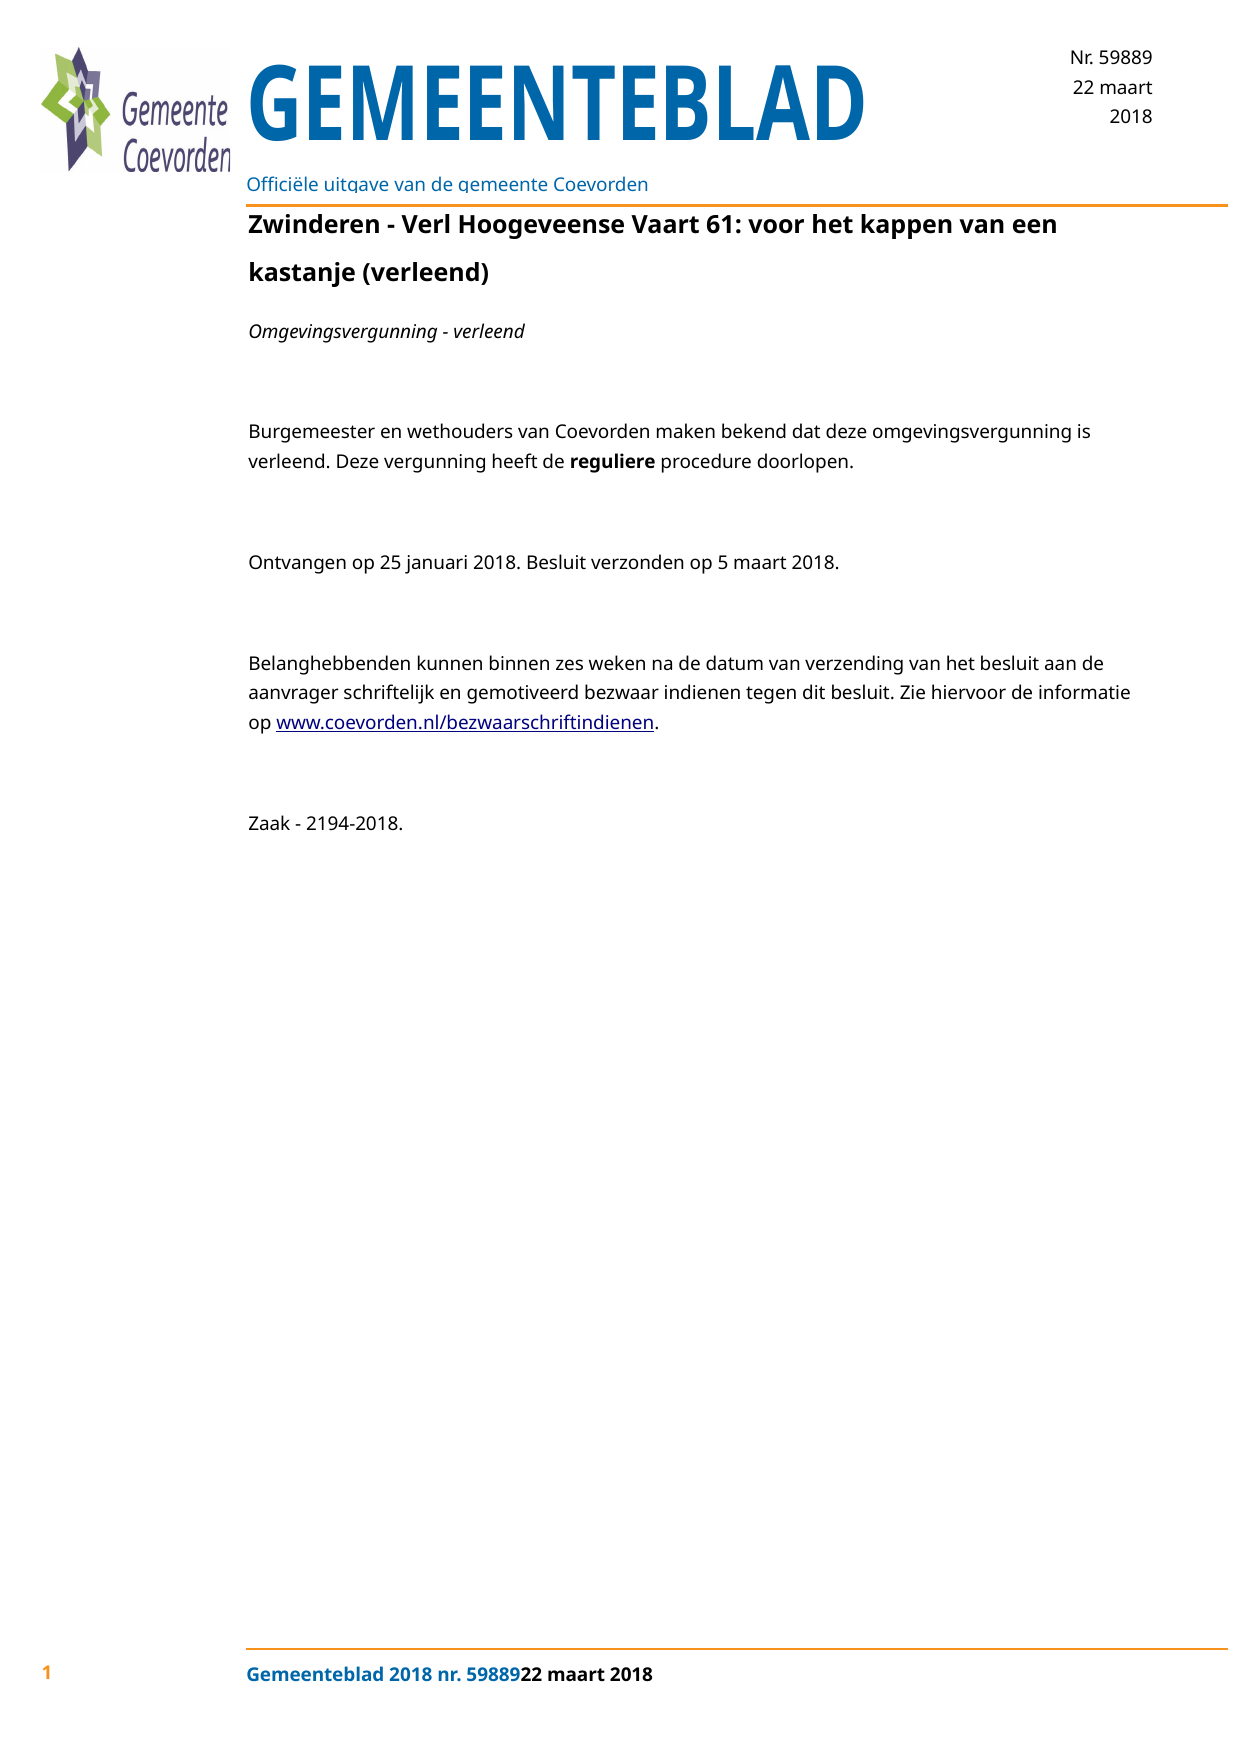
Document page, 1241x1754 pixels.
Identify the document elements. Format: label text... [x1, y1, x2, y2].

text Belanghebbenden kunnen binnen zes weken na de datum van verzending van het besluit aan de aanvrager schriftelijk en gemotiveerd bezwaar indienen tegen dit besluit. Zie hiervoor de informatie op www.coevorden.nl/bezwaarschriftindienen. [248, 650, 1152, 735]
text Zwinderen - Verl Hoogeveense Vaart 61: voor het kappen van een kastanje (verleend) [248, 207, 1152, 288]
text Burgemeester en wethouders van Coevorden maken bekend dat deze omgevingsvergunning is verleend. Deze vergunning heeft de reguliere procedure doorlopen. [248, 419, 1152, 474]
text Ontvangen op 25 januari 2018. Besluit verzonden op 5 maart 2018. [248, 549, 1152, 575]
picture [41, 47, 231, 172]
text Omgevingsvergunning - verleend [248, 318, 1152, 344]
text Zaak - 2194-2018. [248, 810, 1152, 836]
